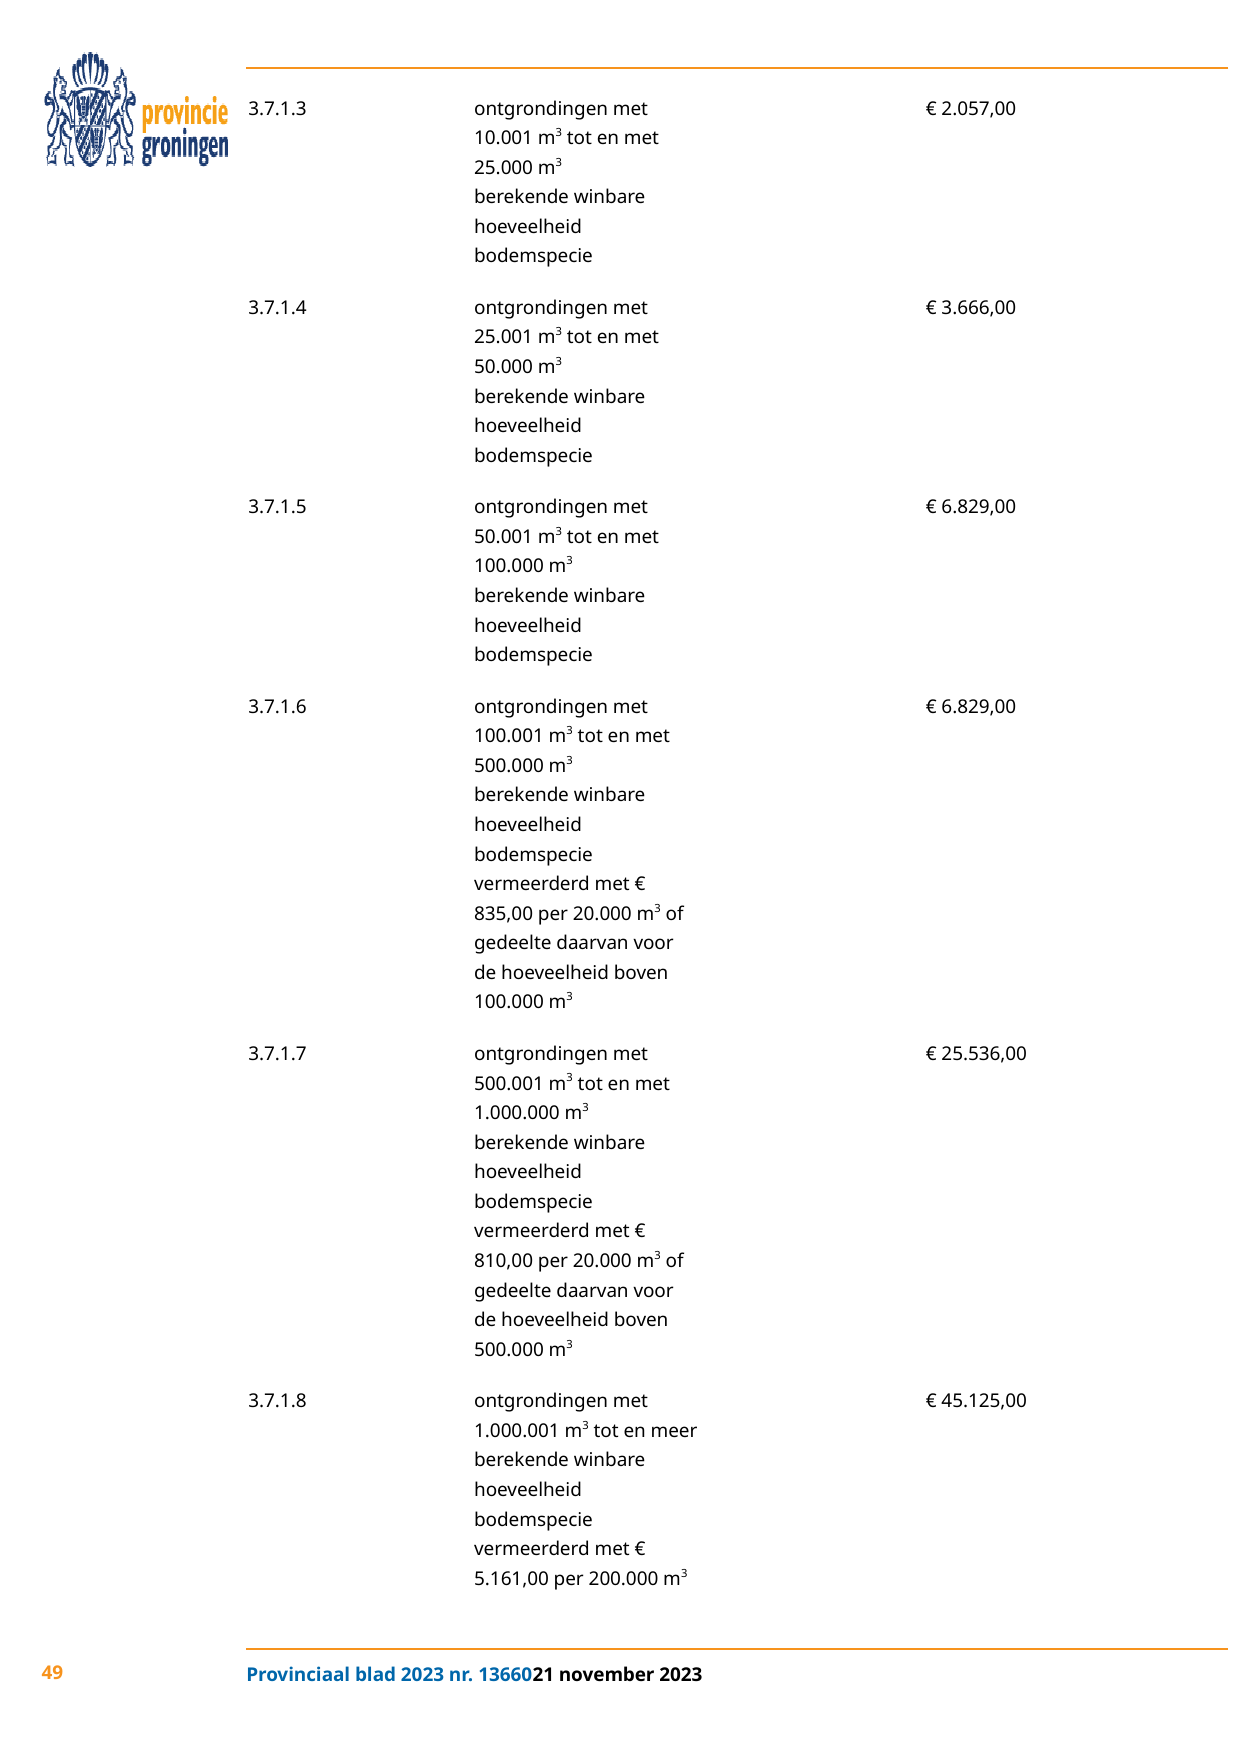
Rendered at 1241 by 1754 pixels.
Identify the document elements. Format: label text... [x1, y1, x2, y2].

table_cell [474, 269, 700, 294]
table_cell € 3.666,00 [926, 294, 1152, 468]
table_cell € 6.829,00 [926, 494, 1152, 667]
table_cell 3.7.1.3 [248, 95, 474, 268]
table_cell [700, 1362, 926, 1387]
table_cell [700, 1040, 926, 1362]
table_cell [248, 1015, 474, 1040]
table_cell ontgrondingen met 10.001 m3 tot en met 25.000 m3 berekende winbare hoeveelheid bodemspecie [474, 95, 700, 268]
table_cell ontgrondingen met 500.001 m3 tot en met 1.000.000 m3 berekende winbare hoeveelheid bodemspecie vermeerderd met € 810,00 per 20.000 m3 of gedeelte daarvan voor de hoeveelheid boven 500.000 m3 [474, 1040, 700, 1362]
table_cell [474, 1015, 700, 1040]
table_cell ontgrondingen met 1.000.001 m3 tot en meer berekende winbare hoeveelheid bodemspecie vermeerderd met € 5.161,00 per 200.000 m3 [474, 1388, 700, 1591]
table_cell [700, 294, 926, 468]
table_cell [248, 1362, 474, 1387]
table_cell [700, 1015, 926, 1040]
table_cell [248, 269, 474, 294]
table_cell [926, 1362, 1152, 1387]
table_cell [700, 667, 926, 693]
table_cell [926, 1015, 1152, 1040]
table_cell 3.7.1.5 [248, 494, 474, 667]
table_cell ontgrondingen met 100.001 m3 tot en met 500.000 m3 berekende winbare hoeveelheid bodemspecie vermeerderd met € 835,00 per 20.000 m3 of gedeelte daarvan voor de hoeveelheid boven 100.000 m3 [474, 693, 700, 1014]
table_cell [700, 468, 926, 493]
table_cell ontgrondingen met 50.001 m3 tot en met 100.000 m3 berekende winbare hoeveelheid bodemspecie [474, 494, 700, 667]
picture [41, 47, 231, 172]
table_cell [474, 468, 700, 493]
table_cell [248, 667, 474, 693]
table_cell [700, 693, 926, 1014]
table_cell € 25.536,00 [926, 1040, 1152, 1362]
table_cell [926, 667, 1152, 693]
table_cell € 2.057,00 [926, 95, 1152, 268]
table_cell 3.7.1.8 [248, 1388, 474, 1591]
table_cell 3.7.1.4 [248, 294, 474, 468]
table_cell € 45.125,00 [926, 1388, 1152, 1591]
table_cell ontgrondingen met 25.001 m3 tot en met 50.000 m3 berekende winbare hoeveelheid bodemspecie [474, 294, 700, 468]
table_cell [700, 269, 926, 294]
table_cell [700, 1388, 926, 1591]
table_cell [474, 667, 700, 693]
table_cell [474, 1362, 700, 1387]
table_cell 3.7.1.7 [248, 1040, 474, 1362]
table_cell [926, 468, 1152, 493]
table_cell [700, 95, 926, 268]
table_cell [700, 494, 926, 667]
table_cell [248, 468, 474, 493]
table_cell 3.7.1.6 [248, 693, 474, 1014]
table_cell € 6.829,00 [926, 693, 1152, 1014]
table_cell [926, 269, 1152, 294]
